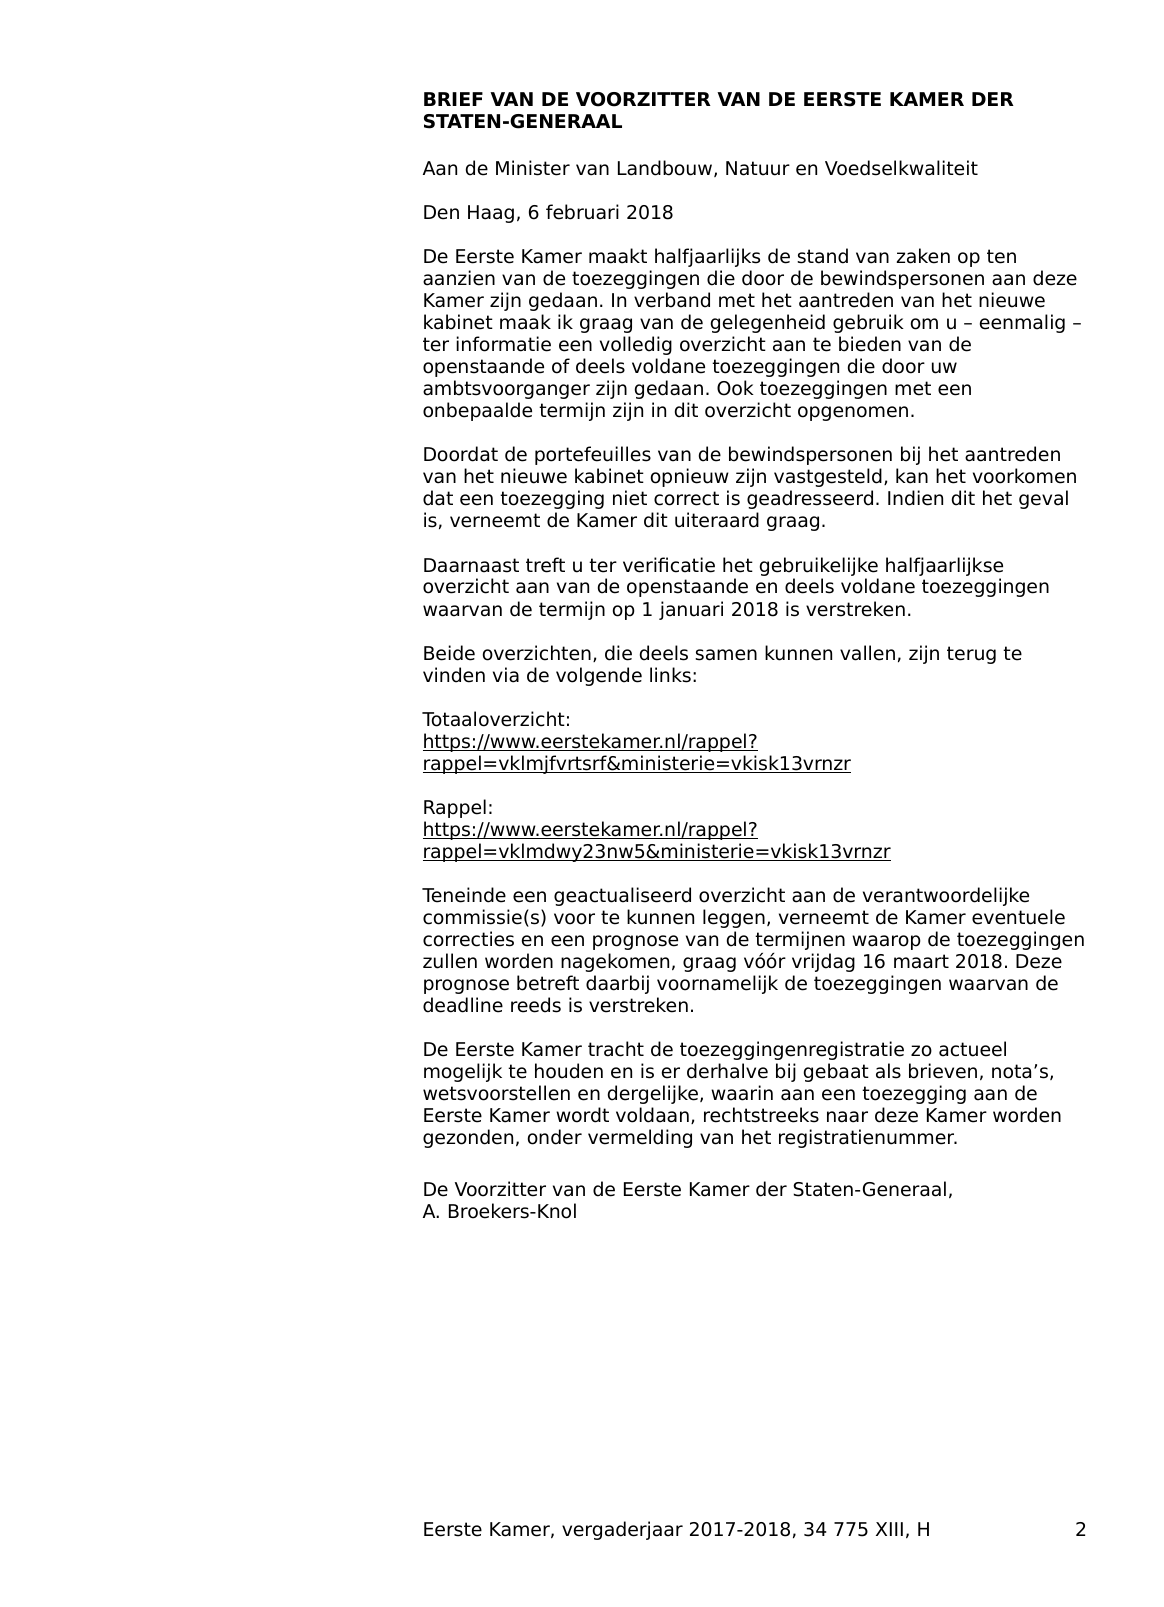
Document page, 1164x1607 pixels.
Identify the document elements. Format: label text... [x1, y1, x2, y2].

text Totaaloverzicht: [422, 709, 1087, 731]
text De Eerste Kamer maakt halfjaarlijks de stand van zaken op ten aanzien van de toezeggingen die door de bewindspersonen aan deze Kamer zijn gedaan. In verband met het aantreden van het nieuwe kabinet maak ik graag van de gelegenheid gebruik om u – eenmalig – ter informatie een volledig overzicht aan te bieden van de openstaande of deels voldane toezeggingen die door uw ambtsvoorganger zijn gedaan. Ook toezeggingen met een onbepaalde termijn zijn in dit overzicht opgenomen. [422, 246, 1087, 422]
text https://www.eerstekamer.nl/rappel?rappel=vklmjfvrtsrf&ministerie=vkisk13vrnzr [422, 731, 1087, 775]
text Daarnaast treft u ter verificatie het gebruikelijke halfjaarlijkse overzicht aan van de openstaande en deels voldane toezeggingen waarvan de termijn op 1 januari 2018 is verstreken. [422, 554, 1087, 620]
text https://www.eerstekamer.nl/rappel?rappel=vklmdwy23nw5&ministerie=vkisk13vrnzr [422, 819, 1087, 863]
text Beide overzichten, die deels samen kunnen vallen, zijn terug te vinden via de volgende links: [422, 643, 1087, 687]
text Rappel: [422, 797, 1087, 819]
text De Eerste Kamer tracht de toezeggingenregistratie zo actueel mogelijk te houden en is er derhalve bij gebaat als brieven, nota’s, wetsvoorstellen en dergelijke, waarin aan een toezegging aan de Eerste Kamer wordt voldaan, rechtstreeks naar deze Kamer worden gezonden, onder vermelding van het registratienummer. [422, 1039, 1087, 1149]
text De Voorzitter van de Eerste Kamer der Staten-Generaal, A. Broekers-Knol [422, 1179, 1087, 1223]
text Aan de Minister van Landbouw, Natuur en Voedselkwaliteit [422, 158, 1087, 180]
text Teneinde een geactualiseerd overzicht aan de verantwoordelijke commissie(s) voor te kunnen leggen, verneemt de Kamer eventuele correcties en een prognose van de termijnen waarop de toezeggingen zullen worden nagekomen, graag vóór vrijdag 16 maart 2018. Deze prognose betreft daarbij voornamelijk de toezeggingen waarvan de deadline reeds is verstreken. [422, 885, 1087, 1017]
text Doordat de portefeuilles van de bewindspersonen bij het aantreden van het nieuwe kabinet opnieuw zijn vastgesteld, kan het voorkomen dat een toezegging niet correct is geadresseerd. Indien dit het geval is, verneemt de Kamer dit uiteraard graag. [422, 444, 1087, 532]
text Den Haag, 6 februari 2018 [422, 202, 1087, 224]
subtitle BRIEF VAN DE VOORZITTER VAN DE EERSTE KAMER DER STATEN-GENERAAL [422, 89, 1087, 133]
